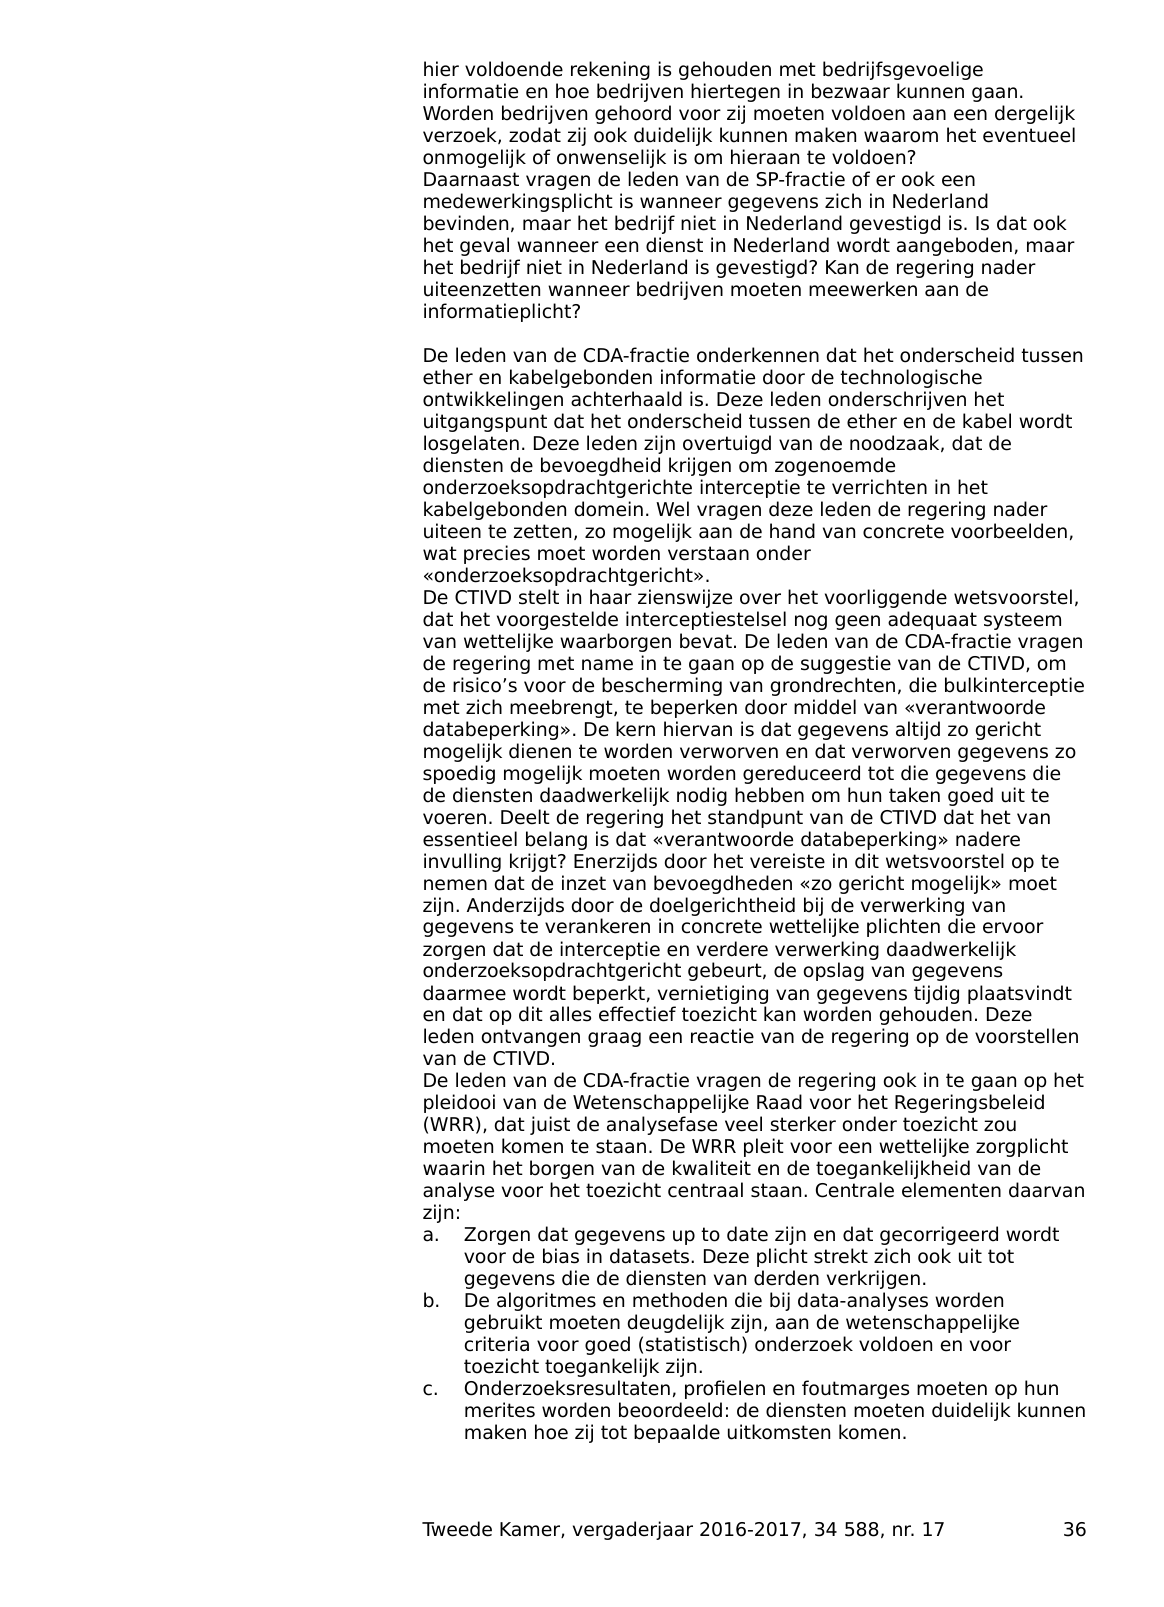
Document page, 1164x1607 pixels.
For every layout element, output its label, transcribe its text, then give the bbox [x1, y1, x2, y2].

text b. De algoritmes en methoden die bij data-analyses worden gebruikt moeten deugdelijk zijn, aan de wetenschappelijke criteria voor goed (statistisch) onderzoek voldoen en voor toezicht toegankelijk zijn. [422, 1290, 1087, 1378]
text a. Zorgen dat gegevens up to date zijn en dat gecorrigeerd wordt voor de bias in datasets. Deze plicht strekt zich ook uit tot gegevens die de diensten van derden verkrijgen. [422, 1224, 1087, 1290]
text Daarnaast vragen de leden van de SP-fractie of er ook een medewerkingsplicht is wanneer gegevens zich in Nederland bevinden, maar het bedrijf niet in Nederland gevestigd is. Is dat ook het geval wanneer een dienst in Nederland wordt aangeboden, maar het bedrijf niet in Nederland is gevestigd? Kan de regering nader uiteenzetten wanneer bedrijven moeten meewerken aan de informatieplicht? [422, 169, 1087, 323]
text De CTIVD stelt in haar zienswijze over het voorliggende wetsvoorstel, dat het voorgestelde interceptiestelsel nog geen adequaat systeem van wettelijke waarborgen bevat. De leden van de CDA-fractie vragen de regering met name in te gaan op de suggestie van de CTIVD, om de risico’s voor de bescherming van grondrechten, die bulkinterceptie met zich meebrengt, te beperken door middel van «verantwoorde databeperking». De kern hiervan is dat gegevens altijd zo gericht mogelijk dienen te worden verworven en dat verworven gegevens zo spoedig mogelijk moeten worden gereduceerd tot die gegevens die de diensten daadwerkelijk nodig hebben om hun taken goed uit te voeren. Deelt de regering het standpunt van de CTIVD dat het van essentieel belang is dat «verantwoorde databeperking» nadere invulling krijgt? Enerzijds door het vereiste in dit wetsvoorstel op te nemen dat de inzet van bevoegdheden «zo gericht mogelijk» moet zijn. Anderzijds door de doelgerichtheid bij de verwerking van gegevens te verankeren in concrete wettelijke plichten die ervoor zorgen dat de interceptie en verdere verwerking daadwerkelijk onderzoeksopdrachtgericht gebeurt, de opslag van gegevens daarmee wordt beperkt, vernietiging van gegevens tijdig plaatsvindt en dat op dit alles effectief toezicht kan worden gehouden. Deze leden ontvangen graag een reactie van de regering op de voorstellen van de CTIVD. [422, 587, 1087, 1070]
text De leden van de CDA-fractie vragen de regering ook in te gaan op het pleidooi van de Wetenschappelijke Raad voor het Regeringsbeleid (WRR), dat juist de analysefase veel sterker onder toezicht zou moeten komen te staan. De WRR pleit voor een wettelijke zorgplicht waarin het borgen van de kwaliteit en de toegankelijkheid van de analyse voor het toezicht centraal staan. Centrale elementen daarvan zijn: [422, 1070, 1087, 1224]
text c. Onderzoeksresultaten, profielen en foutmarges moeten op hun merites worden beoordeeld: de diensten moeten duidelijk kunnen maken hoe zij tot bepaalde uitkomsten komen. [422, 1378, 1087, 1444]
text De leden van de CDA-fractie onderkennen dat het onderscheid tussen ether en kabelgebonden informatie door de technologische ontwikkelingen achterhaald is. Deze leden onderschrijven het uitgangspunt dat het onderscheid tussen de ether en de kabel wordt losgelaten. Deze leden zijn overtuigd van de noodzaak, dat de diensten de bevoegdheid krijgen om zogenoemde onderzoeksopdrachtgerichte interceptie te verrichten in het kabelgebonden domein. Wel vragen deze leden de regering nader uiteen te zetten, zo mogelijk aan de hand van concrete voorbeelden, wat precies moet worden verstaan onder «onderzoeksopdrachtgericht». [422, 345, 1087, 587]
text hier voldoende rekening is gehouden met bedrijfsgevoelige informatie en hoe bedrijven hiertegen in bezwaar kunnen gaan. Worden bedrijven gehoord voor zij moeten voldoen aan een dergelijk verzoek, zodat zij ook duidelijk kunnen maken waarom het eventueel onmogelijk of onwenselijk is om hieraan te voldoen? [422, 59, 1087, 169]
